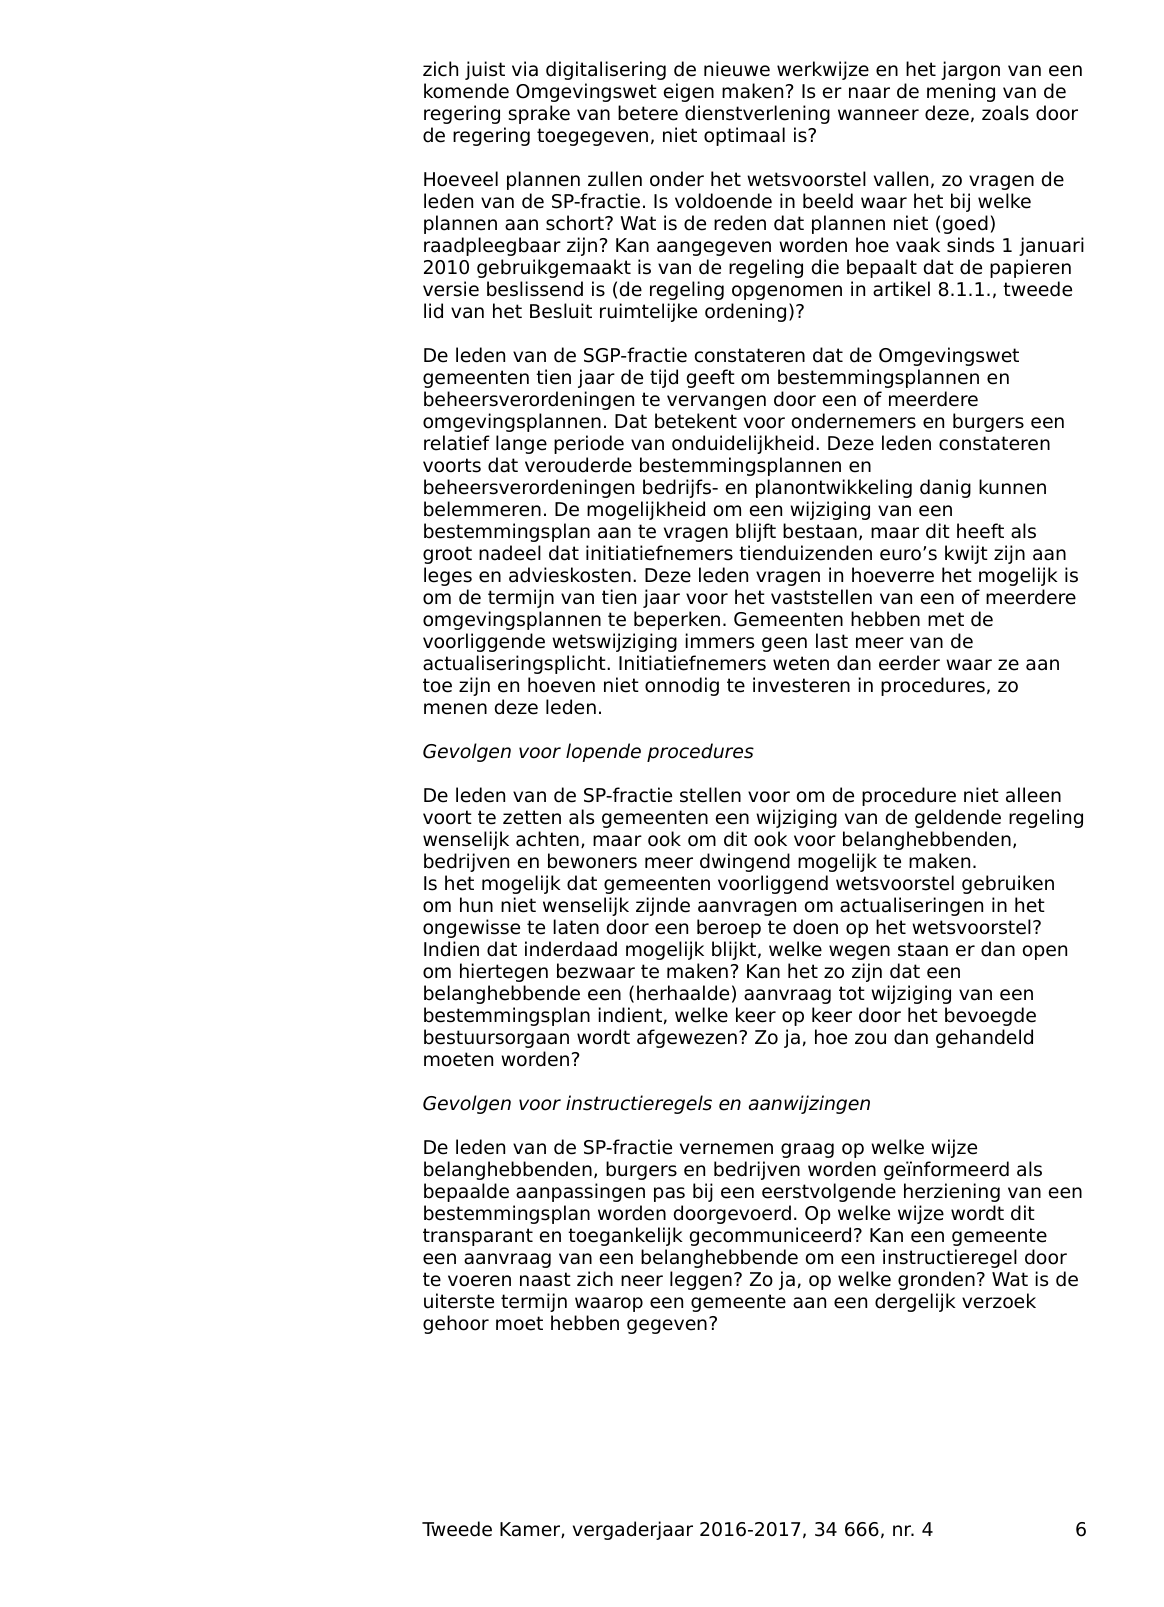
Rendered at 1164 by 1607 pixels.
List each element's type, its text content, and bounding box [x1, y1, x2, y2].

subtitle Gevolgen voor lopende procedures [422, 741, 1087, 763]
text Is het mogelijk dat gemeenten voorliggend wetsvoorstel gebruiken om hun niet wenselijk zijnde aanvragen om actualiseringen in het ongewisse te laten door een beroep te doen op het wetsvoorstel? Indien dat inderdaad mogelijk blijkt, welke wegen staan er dan open om hiertegen bezwaar te maken? Kan het zo zijn dat een belanghebbende een (herhaalde) aanvraag tot wijziging van een bestemmingsplan indient, welke keer op keer door het bevoegde bestuursorgaan wordt afgewezen? Zo ja, hoe zou dan gehandeld moeten worden? [422, 873, 1087, 1071]
subtitle Gevolgen voor instructieregels en aanwijzingen [422, 1093, 1087, 1115]
text zich juist via digitalisering de nieuwe werkwijze en het jargon van een komende Omgevingswet eigen maken? Is er naar de mening van de regering sprake van betere dienstverlening wanneer deze, zoals door de regering toegegeven, niet optimaal is? [422, 59, 1087, 147]
text Hoeveel plannen zullen onder het wetsvoorstel vallen, zo vragen de leden van de SP-fractie. Is voldoende in beeld waar het bij welke plannen aan schort? Wat is de reden dat plannen niet (goed) raadpleegbaar zijn? Kan aangegeven worden hoe vaak sinds 1 januari 2010 gebruikgemaakt is van de regeling die bepaalt dat de papieren versie beslissend is (de regeling opgenomen in artikel 8.1.1., tweede lid van het Besluit ruimtelijke ordening)? [422, 169, 1087, 323]
text De leden van de SP-fractie stellen voor om de procedure niet alleen voort te zetten als gemeenten een wijziging van de geldende regeling wenselijk achten, maar ook om dit ook voor belanghebbenden, bedrijven en bewoners meer dwingend mogelijk te maken. [422, 785, 1087, 873]
text De leden van de SP-fractie vernemen graag op welke wijze belanghebbenden, burgers en bedrijven worden geïnformeerd als bepaalde aanpassingen pas bij een eerstvolgende herziening van een bestemmingsplan worden doorgevoerd. Op welke wijze wordt dit transparant en toegankelijk gecommuniceerd? Kan een gemeente een aanvraag van een belanghebbende om een instructieregel door te voeren naast zich neer leggen? Zo ja, op welke gronden? Wat is de uiterste termijn waarop een gemeente aan een dergelijk verzoek gehoor moet hebben gegeven? [422, 1137, 1087, 1335]
text De leden van de SGP-fractie constateren dat de Omgevingswet gemeenten tien jaar de tijd geeft om bestemmingsplannen en beheersverordeningen te vervangen door een of meerdere omgevingsplannen. Dat betekent voor ondernemers en burgers een relatief lange periode van onduidelijkheid. Deze leden constateren voorts dat verouderde bestemmingsplannen en beheersverordeningen bedrijfs- en planontwikkeling danig kunnen belemmeren. De mogelijkheid om een wijziging van een bestemmingsplan aan te vragen blijft bestaan, maar dit heeft als groot nadeel dat initiatiefnemers tienduizenden euro’s kwijt zijn aan leges en advieskosten. Deze leden vragen in hoeverre het mogelijk is om de termijn van tien jaar voor het vaststellen van een of meerdere omgevingsplannen te beperken. Gemeenten hebben met de voorliggende wetswijziging immers geen last meer van de actualiseringsplicht. Initiatiefnemers weten dan eerder waar ze aan toe zijn en hoeven niet onnodig te investeren in procedures, zo menen deze leden. [422, 345, 1087, 719]
